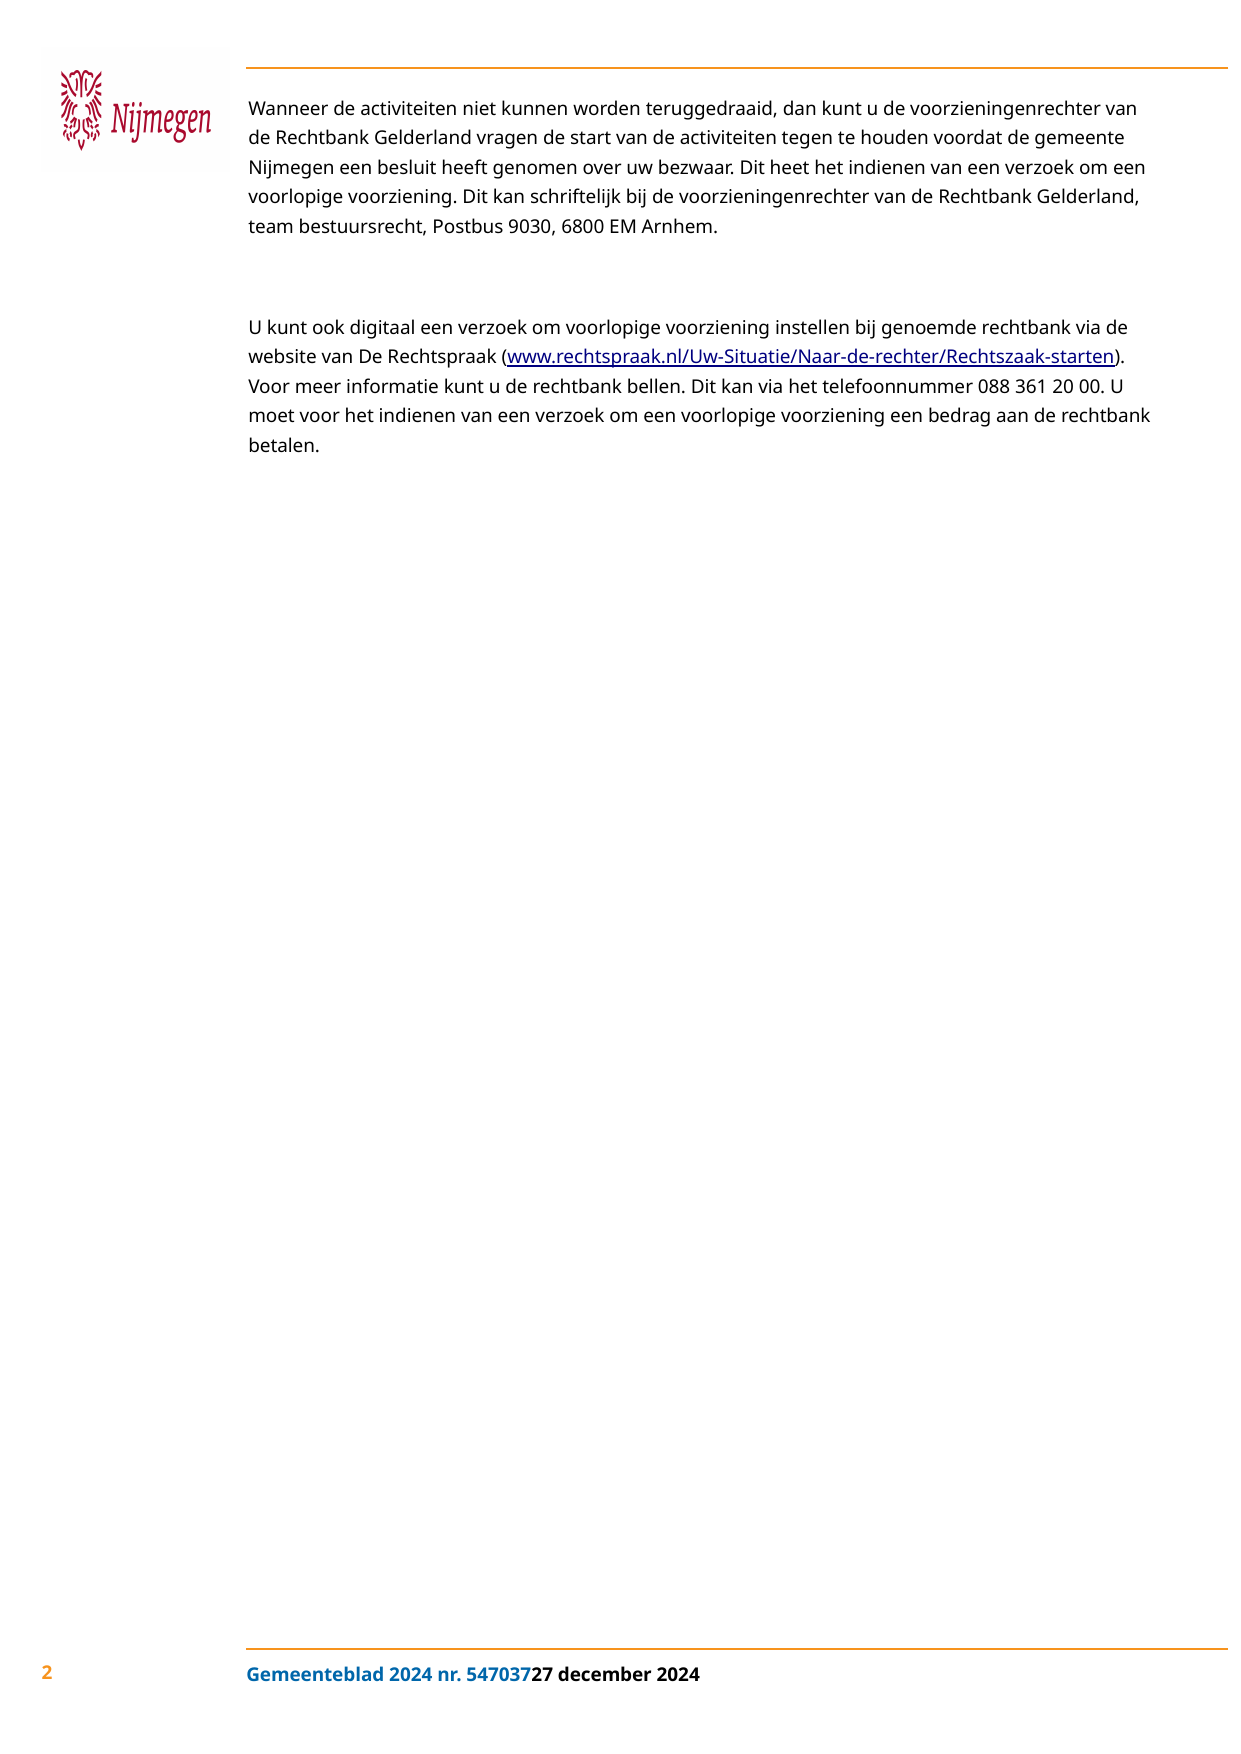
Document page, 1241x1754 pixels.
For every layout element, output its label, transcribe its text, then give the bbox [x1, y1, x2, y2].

text U kunt ook digitaal een verzoek om voorlopige voorziening instellen bij genoemde rechtbank via de website van De Rechtspraak (www.rechtspraak.nl/Uw-Situatie/Naar-de-rechter/Rechtszaak-starten). Voor meer informatie kunt u de rechtbank bellen. Dit kan via het telefoonnummer 088 361 20 00. U moet voor het indienen van een verzoek om een voorlopige voorziening een bedrag aan de rechtbank betalen. [248, 314, 1152, 458]
text Wanneer de activiteiten niet kunnen worden teruggedraaid, dan kunt u de voorzieningenrechter van de Rechtbank Gelderland vragen de start van de activiteiten tegen te houden voordat de gemeente Nijmegen een besluit heeft genomen over uw bezwaar. Dit heet het indienen van een verzoek om een voorlopige voorziening. Dit kan schriftelijk bij de voorzieningenrechter van de Rechtbank Gelderland, team bestuursrecht, Postbus 9030, 6800 EM Arnhem. [248, 95, 1152, 239]
picture [41, 47, 231, 172]
